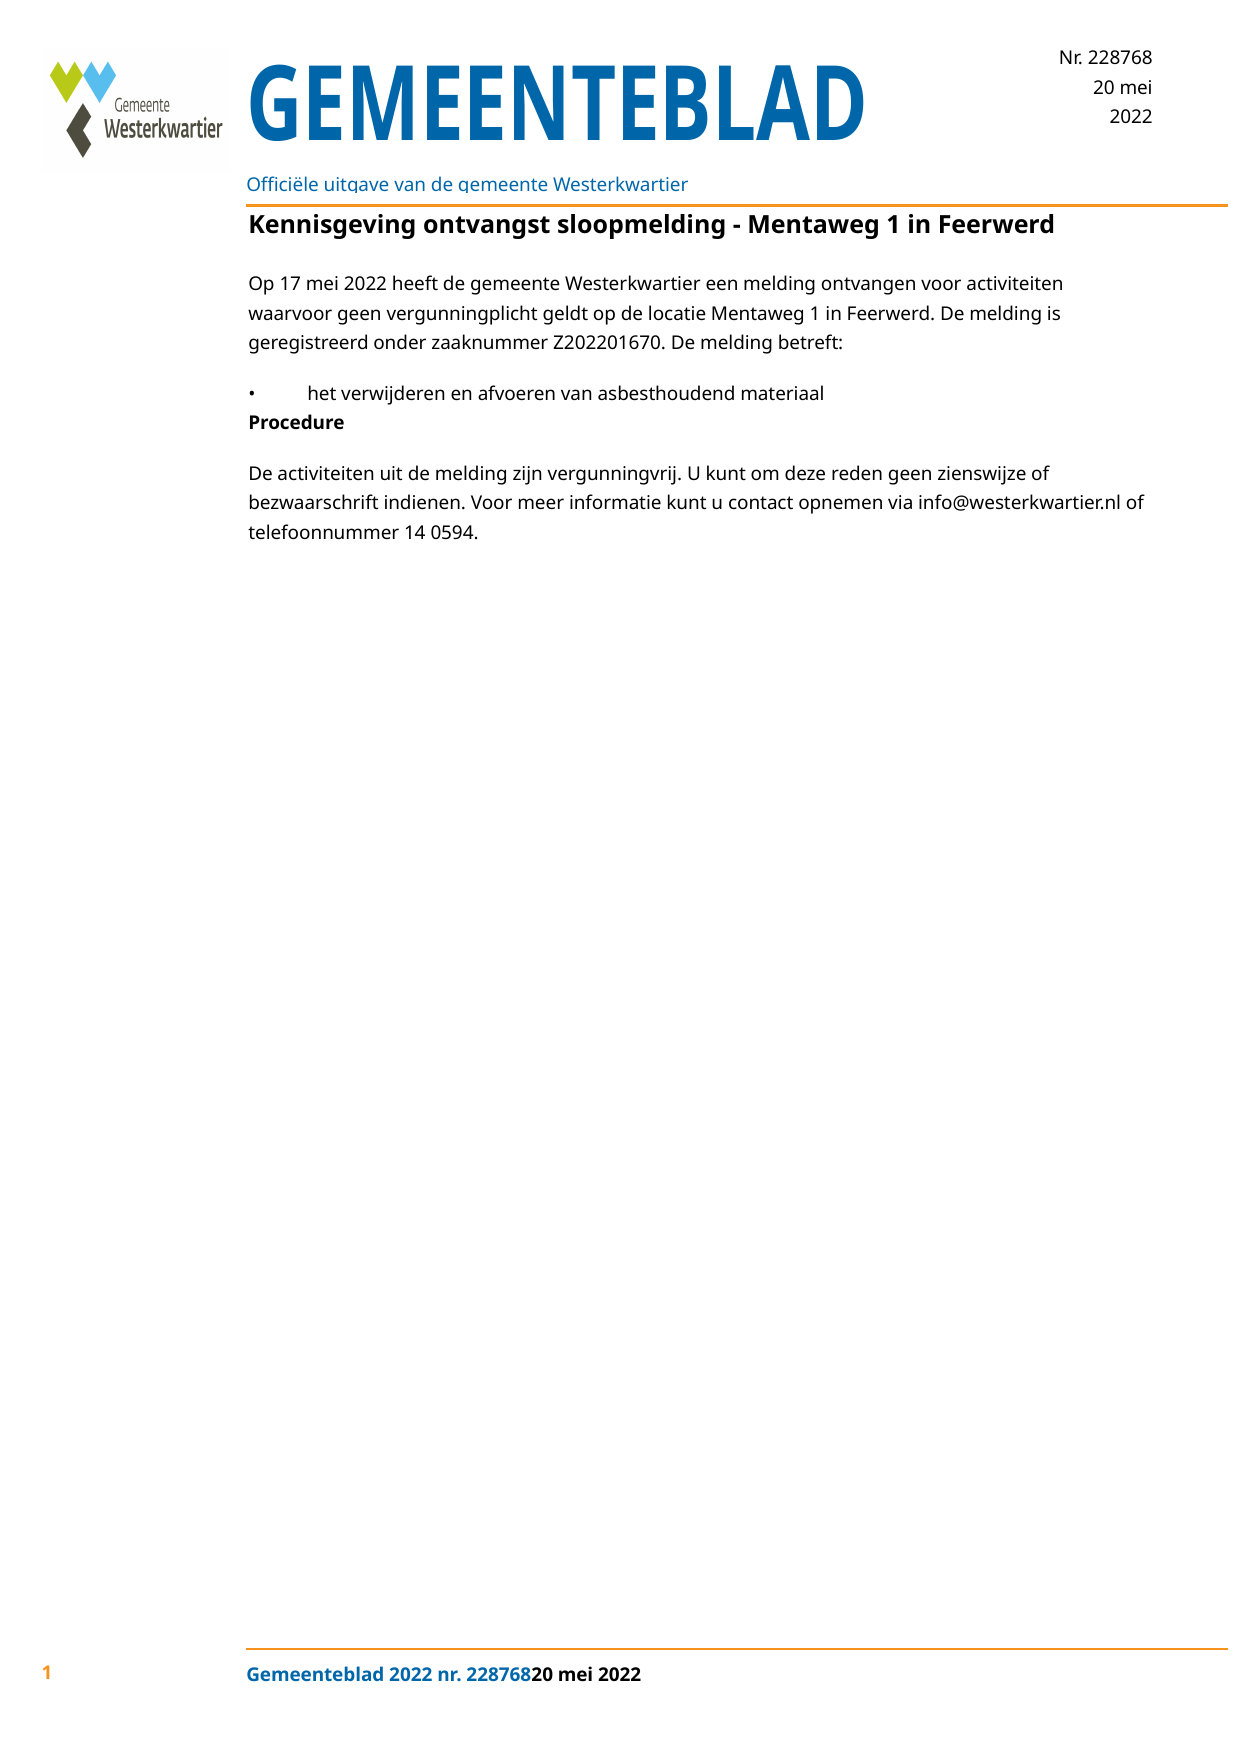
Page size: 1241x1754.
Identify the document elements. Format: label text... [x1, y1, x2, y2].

picture [41, 47, 231, 172]
text De activiteiten uit de melding zijn vergunningvrij. U kunt om deze reden geen zienswijze of bezwaarschrift indienen. Voor meer informatie kunt u contact opnemen via info@westerkwartier.nl of telefoonnummer 14 0594. [248, 460, 1152, 545]
text Kennisgeving ontvangst sloopmelding - Mentaweg 1 in Feerwerd [248, 207, 1152, 241]
text Procedure [248, 409, 1152, 435]
list het verwijderen en afvoeren van asbesthoudend materiaal [248, 380, 1152, 406]
text Op 17 mei 2022 heeft de gemeente Westerkwartier een melding ontvangen voor activiteiten waarvoor geen vergunningplicht geldt op de locatie Mentaweg 1 in Feerwerd. De melding is geregistreerd onder zaaknummer Z202201670. De melding betreft: [248, 270, 1152, 355]
